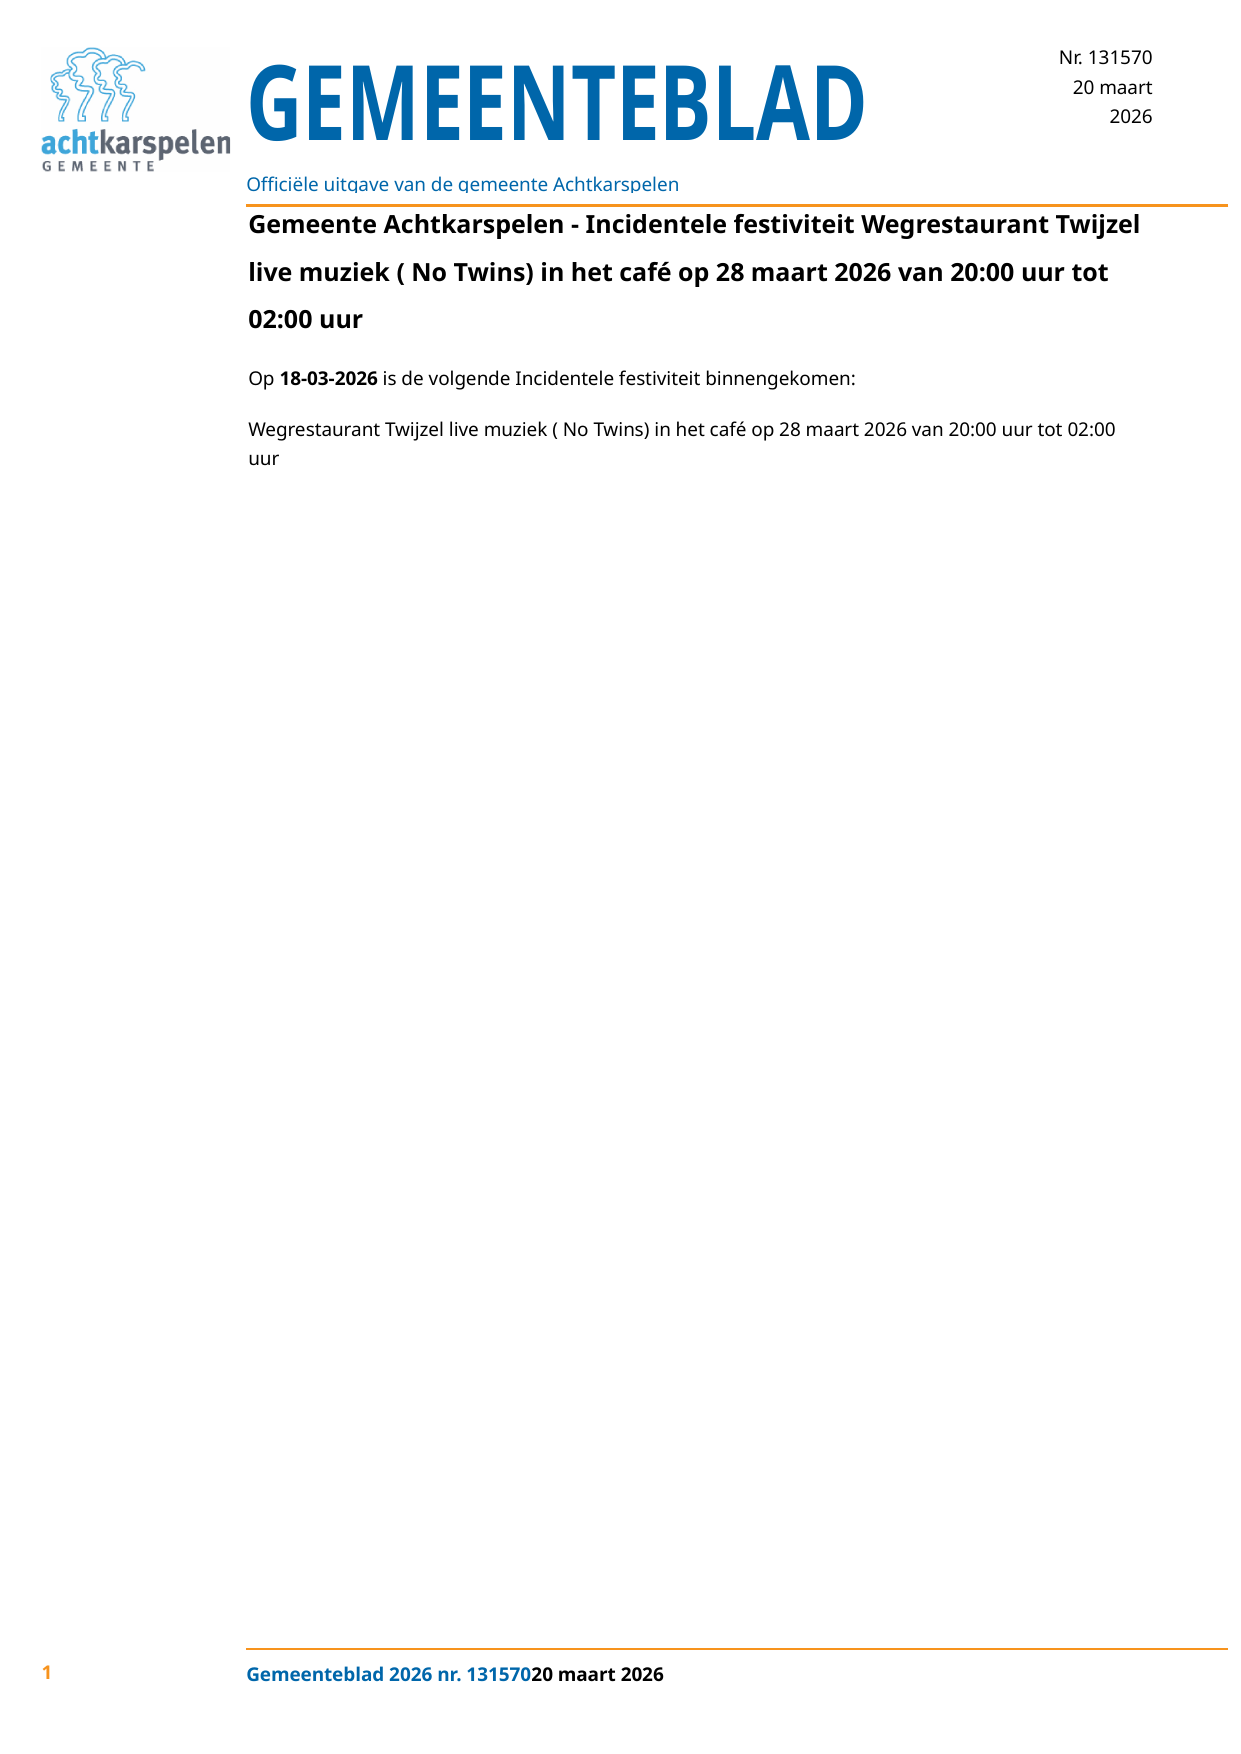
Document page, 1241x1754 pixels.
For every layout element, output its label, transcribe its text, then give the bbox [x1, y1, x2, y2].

picture [41, 47, 231, 172]
text Wegrestaurant Twijzel live muziek ( No Twins) in het café op 28 maart 2026 van 20:00 uur tot 02:00 uur [248, 416, 1152, 471]
text Op 18-03-2026 is de volgende Incidentele festiviteit binnengekomen: [248, 366, 1152, 391]
text Gemeente Achtkarspelen - Incidentele festiviteit Wegrestaurant Twijzel live muziek ( No Twins) in het café op 28 maart 2026 van 20:00 uur tot 02:00 uur [248, 207, 1152, 336]
